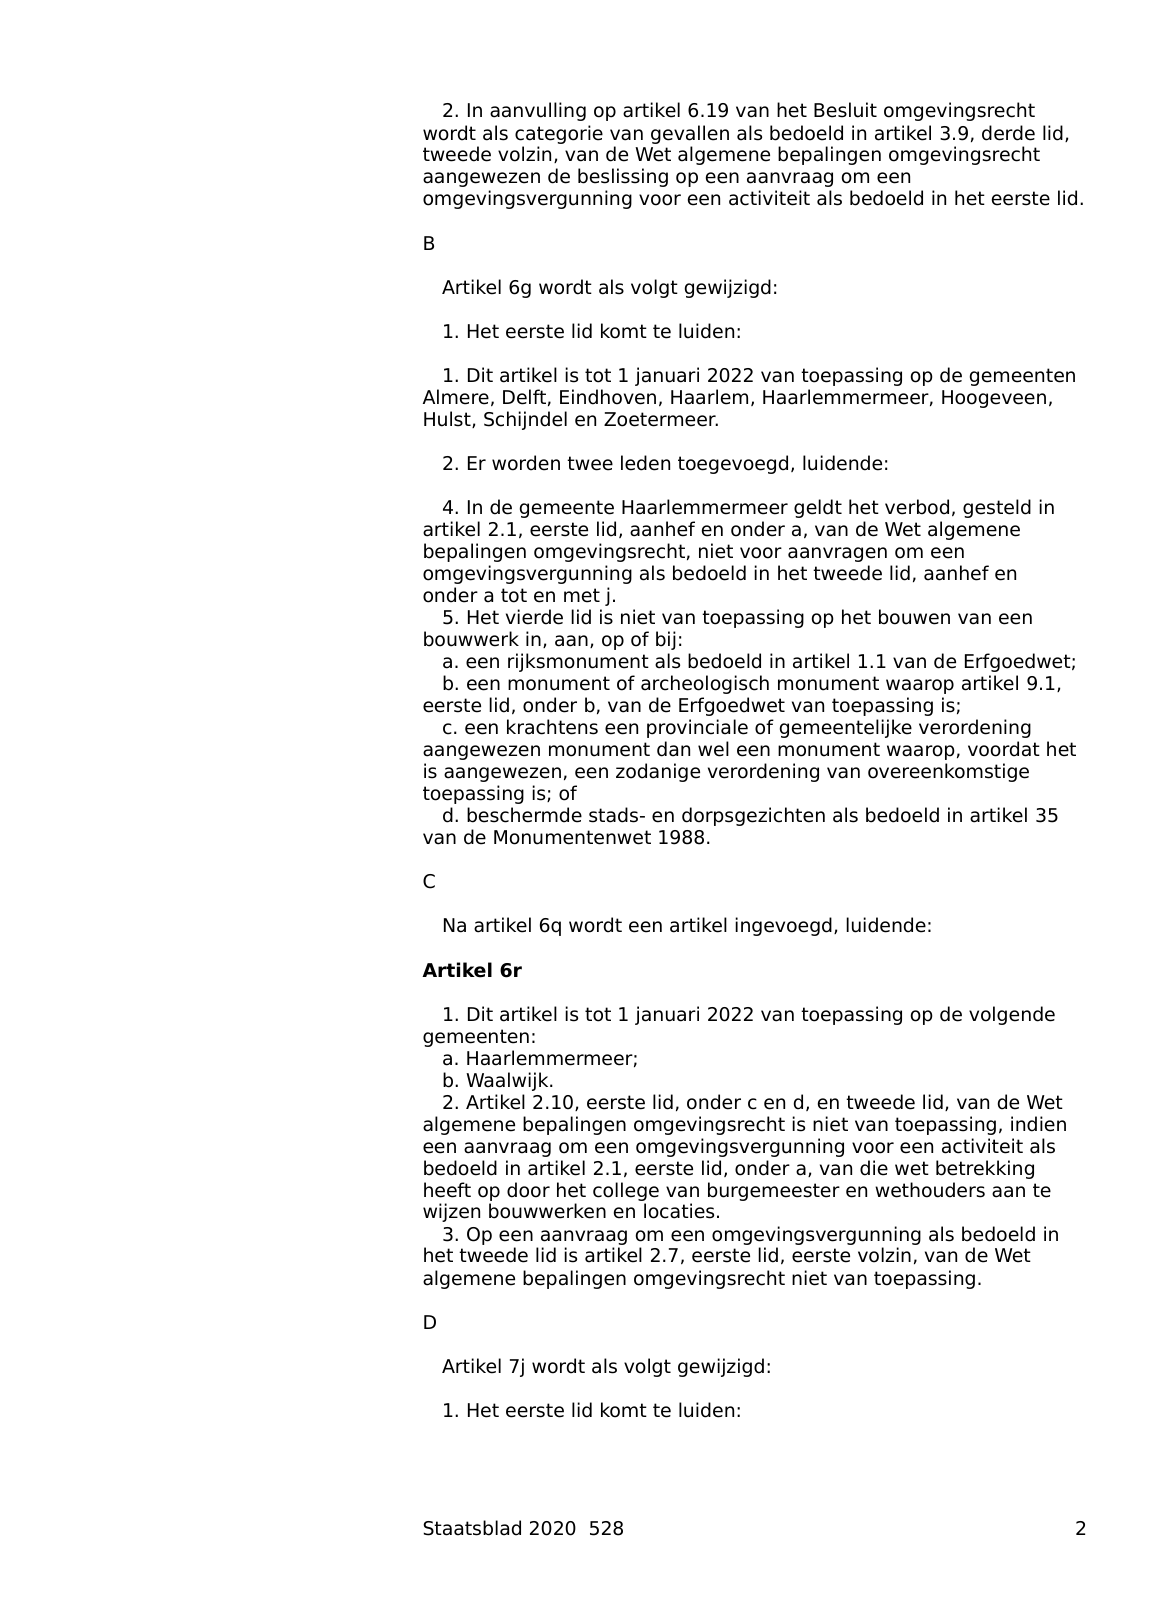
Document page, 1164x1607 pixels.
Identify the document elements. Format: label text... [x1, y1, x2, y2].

text a. Haarlemmermeer; [422, 1048, 1087, 1069]
subtitle Artikel 6r [422, 959, 1087, 981]
text D [422, 1312, 1087, 1333]
text 2. Er worden twee leden toegevoegd, luidende: [422, 453, 1087, 475]
text 1. Dit artikel is tot 1 januari 2022 van toepassing op de volgende gemeenten: [422, 1004, 1087, 1048]
text C [422, 871, 1087, 893]
text 2. Artikel 2.10, eerste lid, onder c en d, en tweede lid, van de Wet algemene bepalingen omgevingsrecht is niet van toepassing, indien een aanvraag om een omgevingsvergunning voor een activiteit als bedoeld in artikel 2.1, eerste lid, onder a, van die wet betrekking heeft op door het college van burgemeester en wethouders aan te wijzen bouwwerken en locaties. [422, 1092, 1087, 1223]
text 4. In de gemeente Haarlemmermeer geldt het verbod, gesteld in artikel 2.1, eerste lid, aanhef en onder a, van de Wet algemene bepalingen omgevingsrecht, niet voor aanvragen om een omgevingsvergunning als bedoeld in het tweede lid, aanhef en onder a tot en met j. [422, 497, 1087, 607]
text 1. Dit artikel is tot 1 januari 2022 van toepassing op de gemeenten Almere, Delft, Eindhoven, Haarlem, Haarlemmermeer, Hoogeveen, Hulst, Schijndel en Zoetermeer. [422, 365, 1087, 431]
text a. een rijksmonument als bedoeld in artikel 1.1 van de Erfgoedwet; [422, 651, 1087, 673]
text Na artikel 6q wordt een artikel ingevoegd, luidende: [422, 915, 1087, 937]
text 5. Het vierde lid is niet van toepassing op het bouwen van een bouwwerk in, aan, op of bij: [422, 607, 1087, 651]
text 2. In aanvulling op artikel 6.19 van het Besluit omgevingsrecht wordt als categorie van gevallen als bedoeld in artikel 3.9, derde lid, tweede volzin, van de Wet algemene bepalingen omgevingsrecht aangewezen de beslissing op een aanvraag om een omgevingsvergunning voor een activiteit als bedoeld in het eerste lid. [422, 100, 1087, 210]
text b. Waalwijk. [422, 1069, 1087, 1092]
text B [422, 232, 1087, 254]
text d. beschermde stads- en dorpsgezichten als bedoeld in artikel 35 van de Monumentenwet 1988. [422, 805, 1087, 849]
text Artikel 6g wordt als volgt gewijzigd: [422, 277, 1087, 299]
text 3. Op een aanvraag om een omgevingsvergunning als bedoeld in het tweede lid is artikel 2.7, eerste lid, eerste volzin, van de Wet algemene bepalingen omgevingsrecht niet van toepassing. [422, 1223, 1087, 1289]
text b. een monument of archeologisch monument waarop artikel 9.1, eerste lid, onder b, van de Erfgoedwet van toepassing is; [422, 673, 1087, 717]
text Artikel 7j wordt als volgt gewijzigd: [422, 1356, 1087, 1378]
text 1. Het eerste lid komt te luiden: [422, 1400, 1087, 1422]
text 1. Het eerste lid komt te luiden: [422, 321, 1087, 343]
text c. een krachtens een provinciale of gemeentelijke verordening aangewezen monument dan wel een monument waarop, voordat het is aangewezen, een zodanige verordening van overeenkomstige toepassing is; of [422, 717, 1087, 805]
